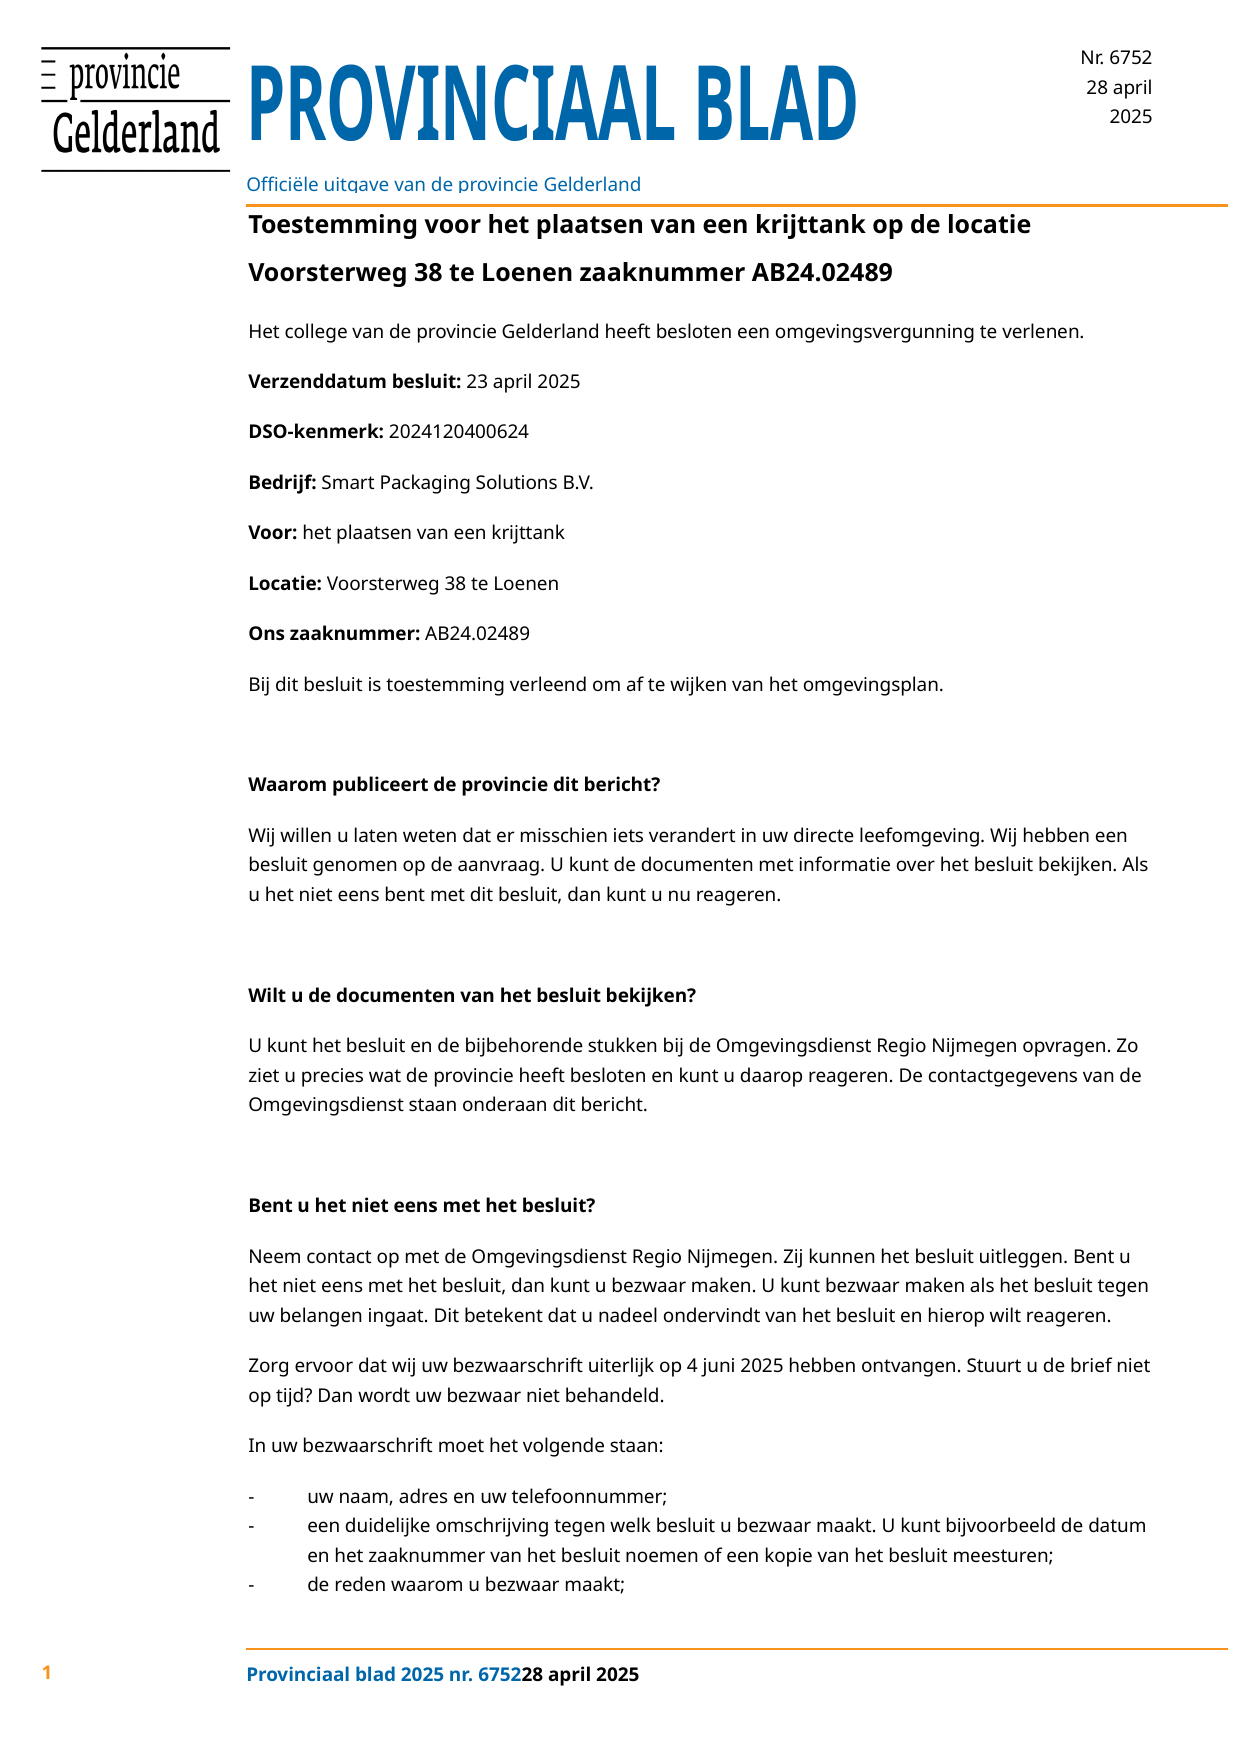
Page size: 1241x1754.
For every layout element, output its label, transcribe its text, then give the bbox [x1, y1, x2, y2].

picture [41, 47, 231, 172]
text Het college van de provincie Gelderland heeft besloten een omgevingsvergunning te verlenen. [248, 318, 1152, 344]
text U kunt het besluit en de bijbehorende stukken bij de Omgevingsdienst Regio Nijmegen opvragen. Zo ziet u precies wat de provincie heeft besloten en kunt u daarop reageren. De contactgegevens van de Omgevingsdienst staan onderaan dit bericht. [248, 1032, 1152, 1117]
text Bij dit besluit is toestemming verleend om af te wijken van het omgevingsplan. [248, 671, 1152, 697]
list een duidelijke omschrijving tegen welk besluit u bezwaar maakt. U kunt bijvoorbeeld de datum en het zaaknummer van het besluit noemen of een kopie van het besluit meesturen; [248, 1512, 1152, 1568]
text Bedrijf: Smart Packaging Solutions B.V. [248, 469, 1152, 495]
text DSO-kenmerk: 2024120400624 [248, 419, 1152, 444]
text Wij willen u laten weten dat er misschien iets verandert in uw directe leefomgeving. Wij hebben een besluit genomen op de aanvraag. U kunt de documenten met informatie over het besluit bekijken. Als u het niet eens bent met dit besluit, dan kunt u nu reageren. [248, 822, 1152, 907]
text Ons zaaknummer: AB24.02489 [248, 620, 1152, 646]
text Bent u het niet eens met het besluit? [248, 1192, 1152, 1218]
text Toestemming voor het plaatsen van een krijttank op de locatie Voorsterweg 38 te Loenen zaaknummer AB24.02489 [248, 207, 1152, 288]
text Waarom publiceert de provincie dit bericht? [248, 772, 1152, 797]
text Neem contact op met de Omgevingsdienst Regio Nijmegen. Zij kunnen het besluit uitleggen. Bent u het niet eens met het besluit, dan kunt u bezwaar maken. U kunt bezwaar maken als het besluit tegen uw belangen ingaat. Dit betekent dat u nadeel ondervindt van het besluit en hierop wilt reageren. [248, 1243, 1152, 1328]
text In uw bezwaarschrift moet het volgende staan: [248, 1432, 1152, 1458]
list de reden waarom u bezwaar maakt; [248, 1572, 1152, 1597]
text Locatie: Voorsterweg 38 te Loenen [248, 570, 1152, 596]
text Wilt u de documenten van het besluit bekijken? [248, 982, 1152, 1008]
text Zorg ervoor dat wij uw bezwaarschrift uiterlijk op 4 juni 2025 hebben ontvangen. Stuurt u de brief niet op tijd? Dan wordt uw bezwaar niet behandeld. [248, 1352, 1152, 1408]
list uw naam, adres en uw telefoonnummer; [248, 1483, 1152, 1509]
text Verzenddatum besluit: 23 april 2025 [248, 368, 1152, 394]
text Voor: het plaatsen van een krijttank [248, 519, 1152, 545]
